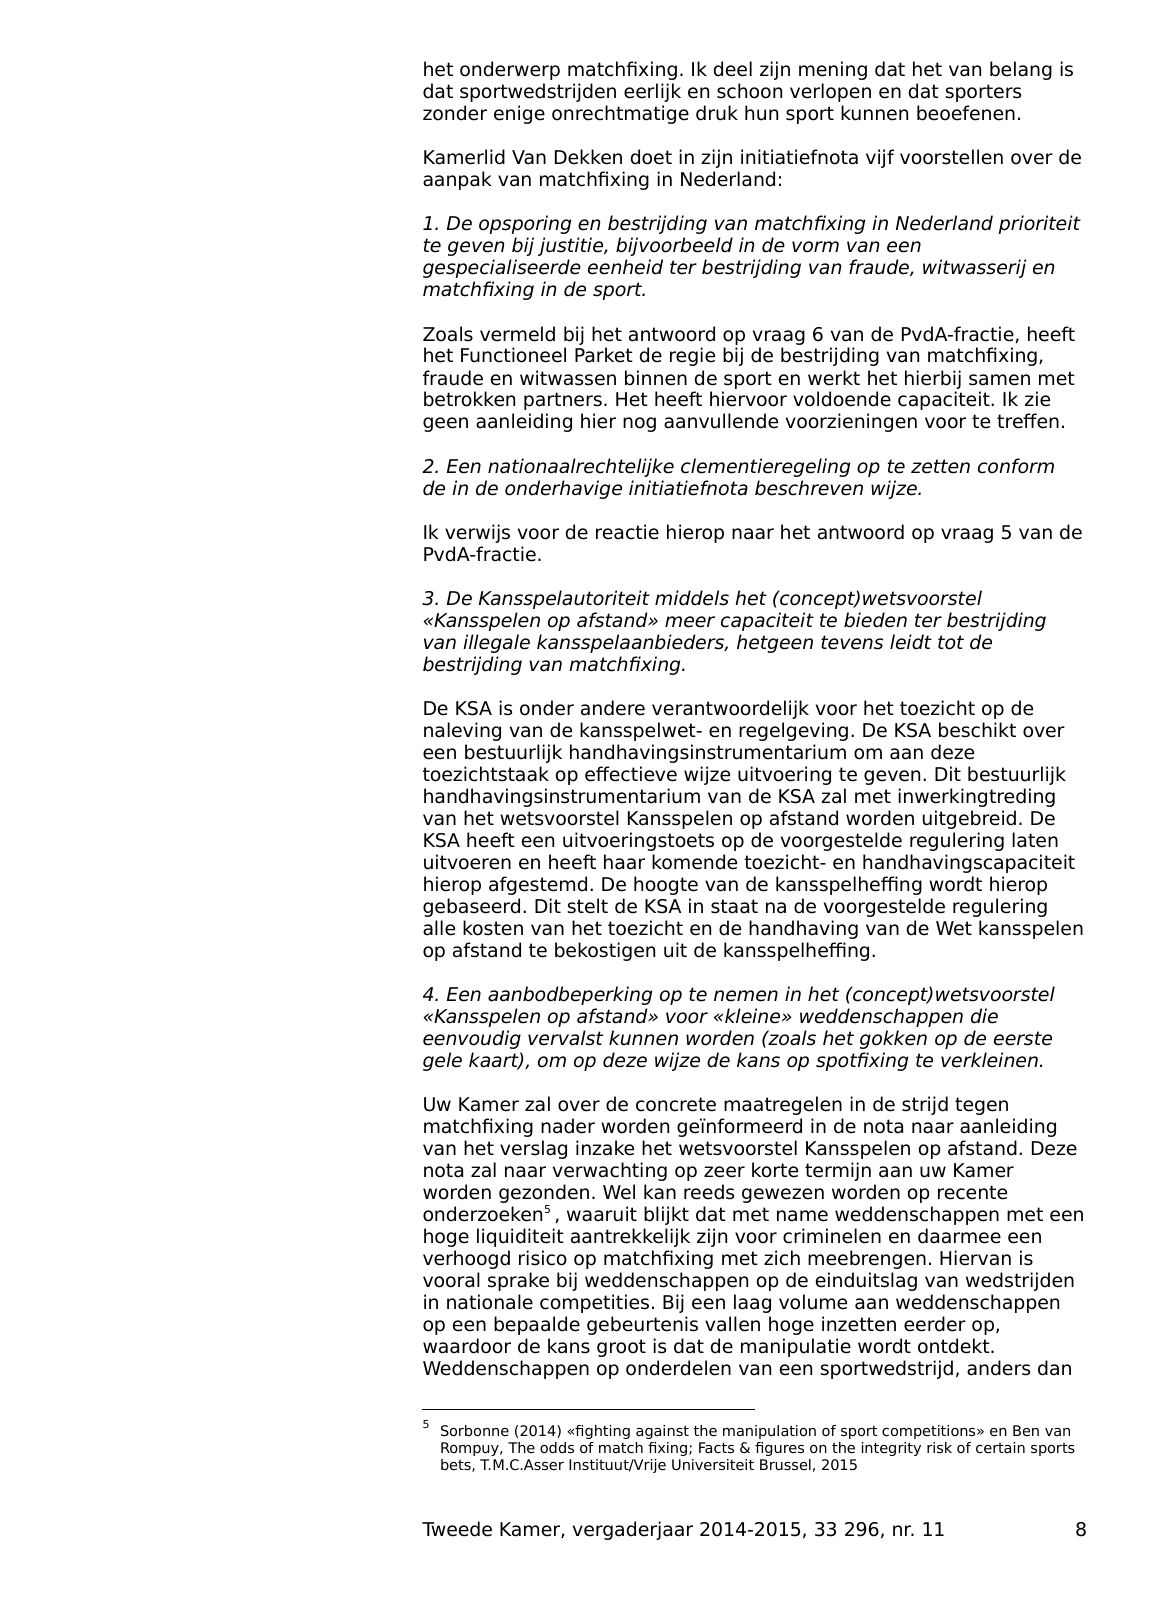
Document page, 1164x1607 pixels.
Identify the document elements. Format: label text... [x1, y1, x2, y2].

text Kamerlid Van Dekken doet in zijn initiatiefnota vijf voorstellen over de aanpak van matchfixing in Nederland: [422, 147, 1087, 191]
text 3. De Kansspelautoriteit middels het (concept)wetsvoorstel «Kansspelen op afstand» meer capaciteit te bieden ter bestrijding van illegale kansspelaanbieders, hetgeen tevens leidt tot de bestrijding van matchfixing. [422, 588, 1087, 676]
text De KSA is onder andere verantwoordelijk voor het toezicht op de naleving van de kansspelwet- en regelgeving. De KSA beschikt over een bestuurlijk handhavingsinstrumentarium om aan deze toezichtstaak op effectieve wijze uitvoering te geven. Dit bestuurlijk handhavingsinstrumentarium van de KSA zal met inwerkingtreding van het wetsvoorstel Kansspelen op afstand worden uitgebreid. De KSA heeft een uitvoeringstoets op de voorgestelde regulering laten uitvoeren en heeft haar komende toezicht- en handhavingscapaciteit hierop afgestemd. De hoogte van de kansspelheffing wordt hierop gebaseerd. Dit stelt de KSA in staat na de voorgestelde regulering alle kosten van het toezicht en de handhaving van de Wet kansspelen op afstand te bekostigen uit de kansspelheffing. [422, 698, 1087, 962]
text 2. Een nationaalrechtelijke clementieregeling op te zetten conform de in de onderhavige initiatiefnota beschreven wijze. [422, 456, 1087, 499]
text Sorbonne (2014) «fighting against the manipulation of sport competitions» en Ben van Rompuy, The odds of match fixing; Facts & figures on the integrity risk of certain sports bets, T.M.C.Asser Instituut/Vrije Universiteit Brussel, 2015 [422, 1418, 1087, 1474]
text 4. Een aanbodbeperking op te nemen in het (concept)wetsvoorstel «Kansspelen op afstand» voor «kleine» weddenschappen die eenvoudig vervalst kunnen worden (zoals het gokken op de eerste gele kaart), om op deze wijze de kans op spotfixing te verkleinen. [422, 984, 1087, 1072]
text Uw Kamer zal over de concrete maatregelen in de strijd tegen matchfixing nader worden geïnformeerd in de nota naar aanleiding van het verslag inzake het wetsvoorstel Kansspelen op afstand. Deze nota zal naar verwachting op zeer korte termijn aan uw Kamer worden gezonden. Wel kan reeds gewezen worden op recente onderzoeken, waaruit blijkt dat met name weddenschappen met een hoge liquiditeit aantrekkelijk zijn voor criminelen en daarmee een verhoogd risico op matchfixing met zich meebrengen. Hiervan is vooral sprake bij weddenschappen op de einduitslag van wedstrijden in nationale competities. Bij een laag volume aan weddenschappen op een bepaalde gebeurtenis vallen hoge inzetten eerder op, waardoor de kans groot is dat de manipulatie wordt ontdekt. Weddenschappen op onderdelen van een sportwedstrijd, anders dan [422, 1094, 1087, 1380]
text het onderwerp matchfixing. Ik deel zijn mening dat het van belang is dat sportwedstrijden eerlijk en schoon verlopen en dat sporters zonder enige onrechtmatige druk hun sport kunnen beoefenen. [422, 59, 1087, 125]
text Ik verwijs voor de reactie hierop naar het antwoord op vraag 5 van de PvdA-fractie. [422, 522, 1087, 566]
text 1. De opsporing en bestrijding van matchfixing in Nederland prioriteit te geven bij justitie, bijvoorbeeld in de vorm van een gespecialiseerde eenheid ter bestrijding van fraude, witwasserij en matchfixing in de sport. [422, 213, 1087, 301]
text Zoals vermeld bij het antwoord op vraag 6 van de PvdA-fractie, heeft het Functioneel Parket de regie bij de bestrijding van matchfixing, fraude en witwassen binnen de sport en werkt het hierbij samen met betrokken partners. Het heeft hiervoor voldoende capaciteit. Ik zie geen aanleiding hier nog aanvullende voorzieningen voor te treffen. [422, 323, 1087, 433]
